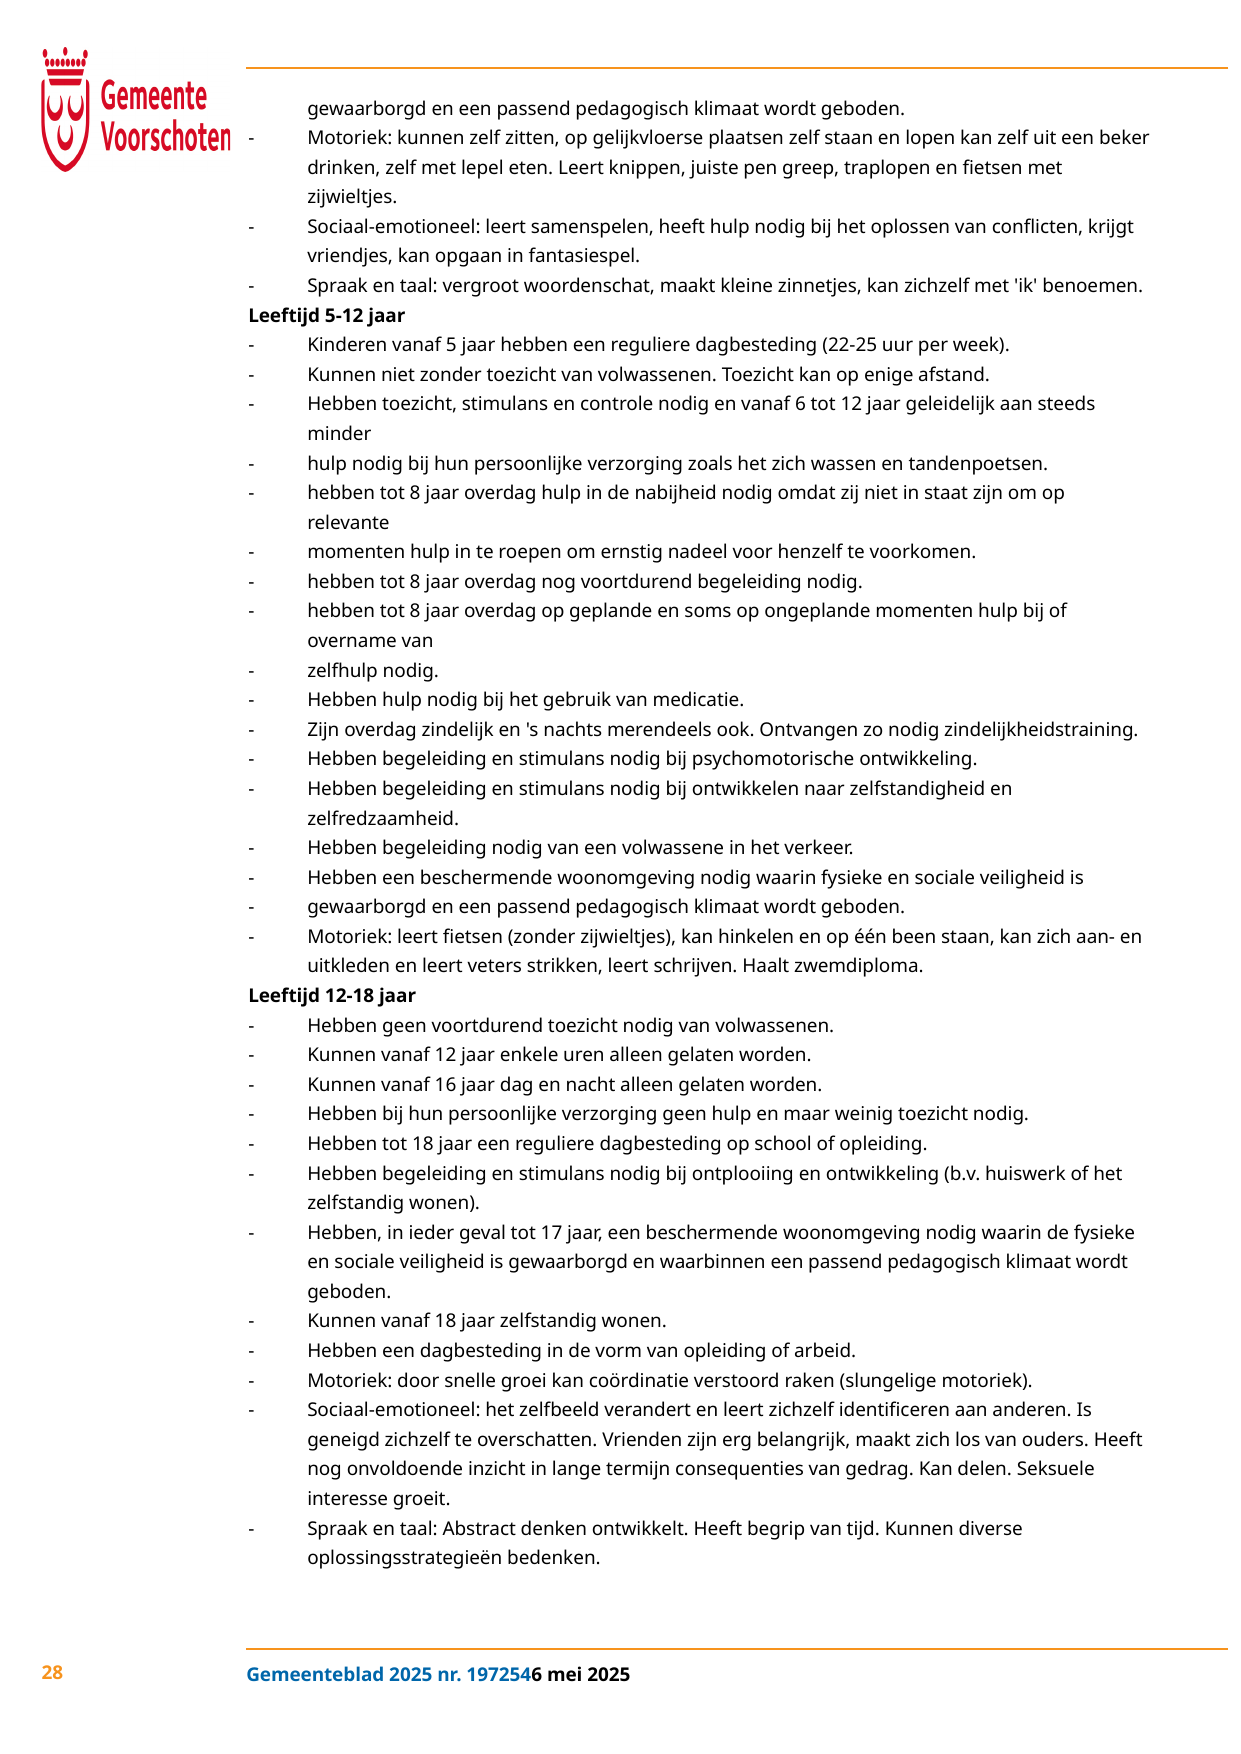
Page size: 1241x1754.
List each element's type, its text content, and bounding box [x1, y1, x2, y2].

list Hebben, in ieder geval tot 17 jaar, een beschermende woonomgeving nodig waarin de fysieke en sociale veiligheid is gewaarborgd en waarbinnen een passend pedagogisch klimaat wordt geboden. [248, 1219, 1152, 1304]
list Hebben tot 18 jaar een reguliere dagbesteding op school of opleiding. [248, 1130, 1152, 1156]
picture [41, 47, 231, 172]
list Hebben begeleiding en stimulans nodig bij ontplooiing en ontwikkeling (b.v. huiswerk of het zelfstandig wonen). [248, 1160, 1152, 1215]
text Leeftijd 5-12 jaar [248, 302, 1152, 328]
list zelfhulp nodig. [248, 657, 1152, 683]
list Hebben begeleiding nodig van een volwassene in het verkeer. [248, 834, 1152, 860]
list Hebben bij hun persoonlijke verzorging geen hulp en maar weinig toezicht nodig. [248, 1101, 1152, 1126]
list hebben tot 8 jaar overdag nog voortdurend begeleiding nodig. [248, 568, 1152, 594]
list Kunnen vanaf 12 jaar enkele uren alleen gelaten worden. [248, 1041, 1152, 1067]
list Sociaal-emotioneel: leert samenspelen, heeft hulp nodig bij het oplossen van conflicten, krijgt vriendjes, kan opgaan in fantasiespel. [248, 213, 1152, 268]
list Spraak en taal: Abstract denken ontwikkelt. Heeft begrip van tijd. Kunnen diverse oplossingsstrategieën bedenken. [248, 1515, 1152, 1570]
list Kunnen vanaf 18 jaar zelfstandig wonen. [248, 1308, 1152, 1333]
list Kunnen niet zonder toezicht van volwassenen. Toezicht kan op enige afstand. [248, 361, 1152, 387]
list momenten hulp in te roepen om ernstig nadeel voor henzelf te voorkomen. [248, 538, 1152, 564]
list Hebben een beschermende woonomgeving nodig waarin fysieke en sociale veiligheid is [248, 864, 1152, 890]
list Spraak en taal: vergroot woordenschat, maakt kleine zinnetjes, kan zichzelf met 'ik' benoemen. [248, 272, 1152, 298]
text Leeftijd 12-18 jaar [248, 982, 1152, 1008]
list hebben tot 8 jaar overdag hulp in de nabijheid nodig omdat zij niet in staat zijn om op relevante [248, 479, 1152, 535]
list Sociaal-emotioneel: het zelfbeeld verandert en leert zichzelf identificeren aan anderen. Is geneigd zichzelf te overschatten. Vrienden zijn erg belangrijk, maakt zich los van ouders. Heeft nog onvoldoende inzicht in lange termijn consequenties van gedrag. Kan delen. Seksuele interesse groeit. [248, 1396, 1152, 1511]
list Motoriek: kunnen zelf zitten, op gelijkvloerse plaatsen zelf staan en lopen kan zelf uit een beker drinken, zelf met lepel eten. Leert knippen, juiste pen greep, traplopen en fietsen met zijwieltjes. [248, 124, 1152, 209]
list Motoriek: leert fietsen (zonder zijwieltjes), kan hinkelen en op één been staan, kan zich aan- en uitkleden en leert veters strikken, leert schrijven. Haalt zwemdiploma. [248, 923, 1152, 978]
list hebben tot 8 jaar overdag op geplande en soms op ongeplande momenten hulp bij of overname van [248, 598, 1152, 653]
list gewaarborgd en een passend pedagogisch klimaat wordt geboden. [248, 893, 1152, 919]
list gewaarborgd en een passend pedagogisch klimaat wordt geboden. [248, 95, 1152, 121]
list Hebben geen voortdurend toezicht nodig van volwassenen. [248, 1012, 1152, 1038]
list Zijn overdag zindelijk en 's nachts merendeels ook. Ontvangen zo nodig zindelijkheidstraining. [248, 716, 1152, 742]
list hulp nodig bij hun persoonlijke verzorging zoals het zich wassen en tandenpoetsen. [248, 450, 1152, 476]
list Kinderen vanaf 5 jaar hebben een reguliere dagbesteding (22-25 uur per week). [248, 331, 1152, 357]
list Hebben een dagbesteding in de vorm van opleiding of arbeid. [248, 1337, 1152, 1363]
list Hebben toezicht, stimulans en controle nodig en vanaf 6 tot 12 jaar geleidelijk aan steeds minder [248, 391, 1152, 446]
list Hebben begeleiding en stimulans nodig bij ontwikkelen naar zelfstandigheid en zelfredzaamheid. [248, 775, 1152, 831]
list Motoriek: door snelle groei kan coördinatie verstoord raken (slungelige motoriek). [248, 1367, 1152, 1393]
list Kunnen vanaf 16 jaar dag en nacht alleen gelaten worden. [248, 1071, 1152, 1097]
list Hebben begeleiding en stimulans nodig bij psychomotorische ontwikkeling. [248, 746, 1152, 771]
list Hebben hulp nodig bij het gebruik van medicatie. [248, 686, 1152, 712]
